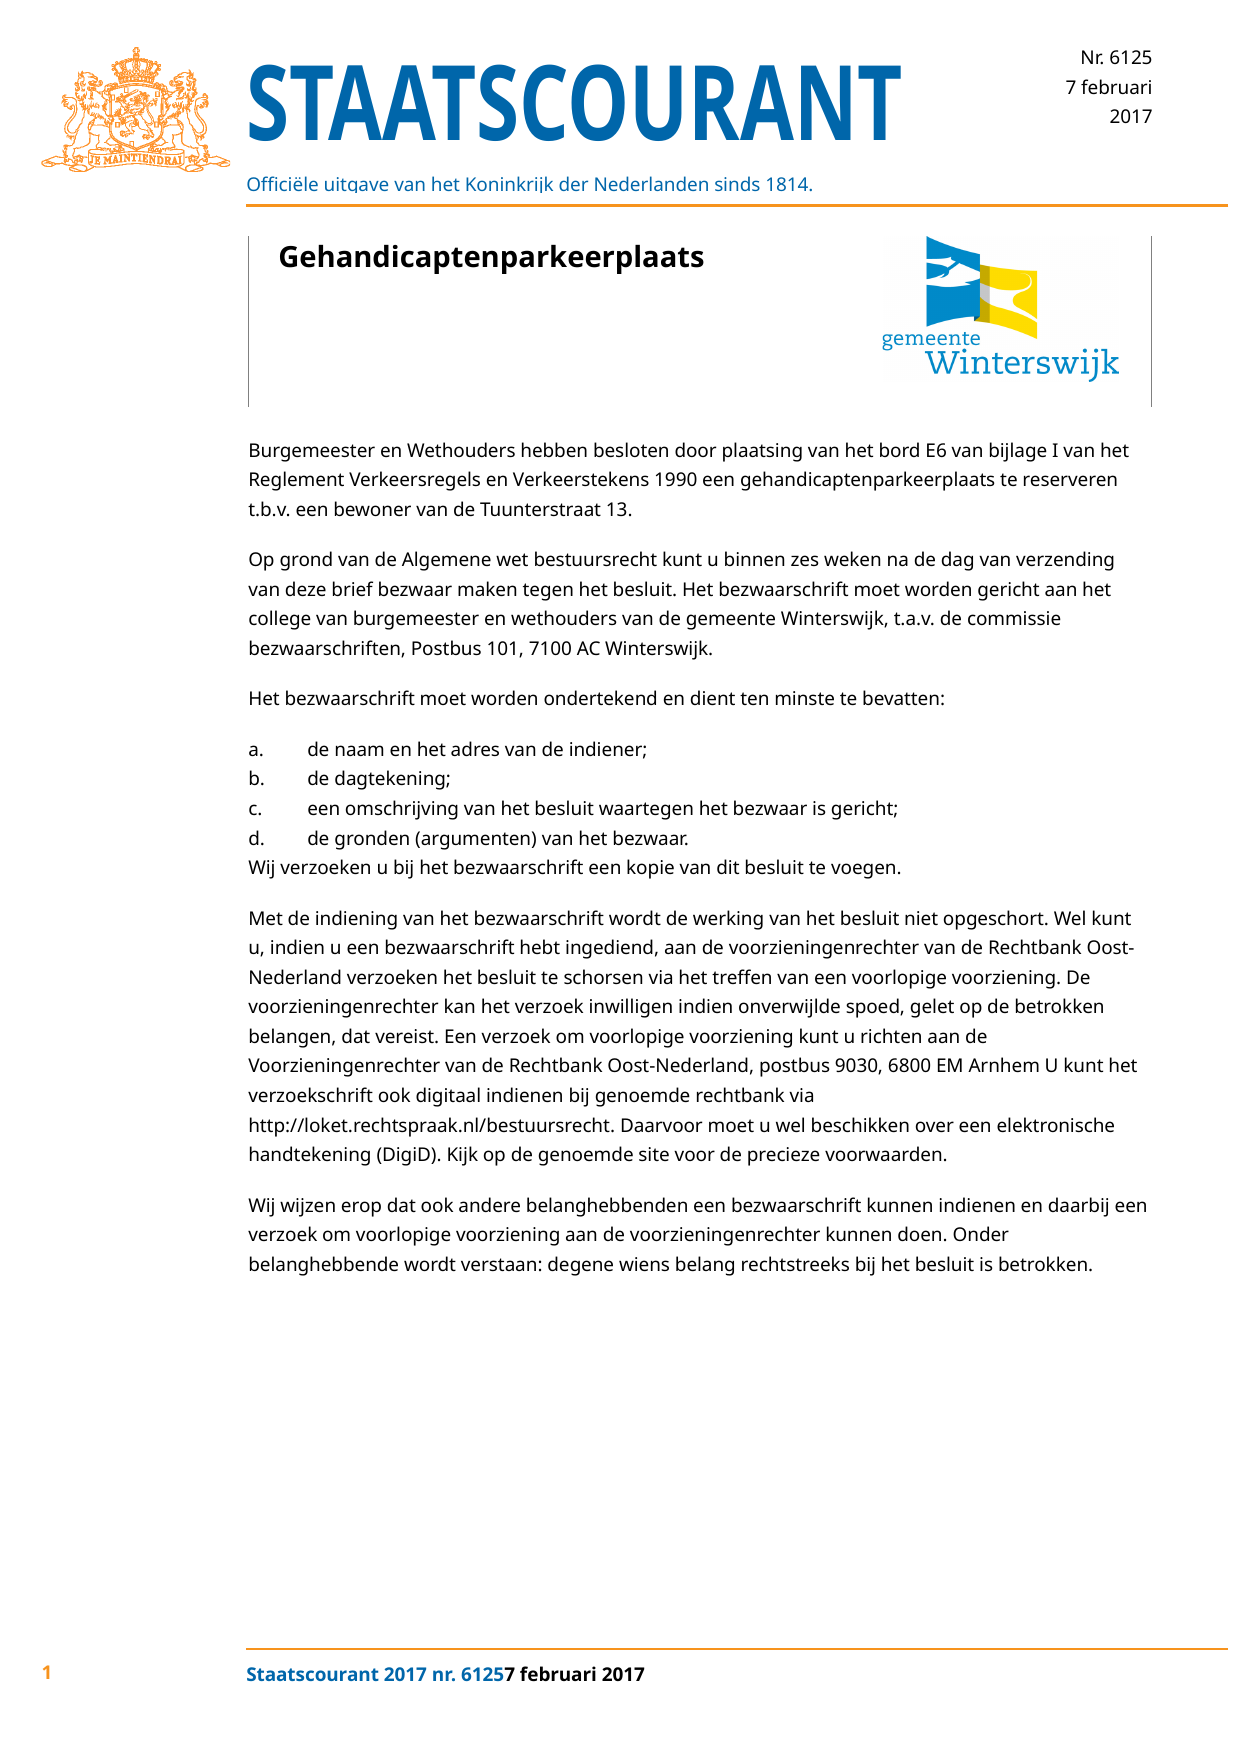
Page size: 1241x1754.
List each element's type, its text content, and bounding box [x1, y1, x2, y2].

picture [1111, 360, 1119, 371]
list de gronden (argumenten) van het bezwaar. [248, 825, 1152, 850]
text Burgemeester en Wethouders hebben besloten door plaatsing van het bord E6 van bijlage I van het Reglement Verkeersregels en Verkeerstekens 1990 een gehandicaptenparkeerplaats te reserveren t.b.v. een bewoner van de Tuunterstraat 13. [248, 437, 1152, 522]
picture [41, 47, 231, 172]
table_header [850, 236, 1151, 407]
text Wij verzoeken u bij het bezwaarschrift een kopie van dit besluit te voegen. [248, 854, 1152, 880]
text Met de indiening van het bezwaarschrift wordt de werking van het besluit niet opgeschort. Wel kunt u, indien u een bezwaarschrift hebt ingediend, aan de voorzieningenrechter van de Rechtbank Oost-Nederland verzoeken het besluit te schorsen via het treffen van een voorlopige voorziening. De voorzieningenrechter kan het verzoek inwilligen indien onverwijlde spoed, gelet op de betrokken belangen, dat vereist. Een verzoek om voorlopige voorziening kunt u richten aan de Voorzieningenrechter van de Rechtbank Oost-Nederland, postbus 9030, 6800 EM Arnhem U kunt het verzoekschrift ook digitaal indienen bij genoemde rechtbank via http://loket.rechtspraak.nl/bestuursrecht. Daarvoor moet u wel beschikken over een elektronische handtekening (DigiD). Kijk op de genoemde site voor de precieze voorwaarden. [248, 905, 1152, 1167]
text Op grond van de Algemene wet bestuursrecht kunt u binnen zes weken na de dag van verzending van deze brief bezwaar maken tegen het besluit. Het bezwaarschrift moet worden gericht aan het college van burgemeester en wethouders van de gemeente Winterswijk, t.a.v. de commissie bezwaarschriften, Postbus 101, 7100 AC Winterswijk. [248, 546, 1152, 661]
list een omschrijving van het besluit waartegen het bezwaar is gericht; [248, 795, 1152, 821]
list de naam en het adres van de indiener; [248, 736, 1152, 762]
table_header Gehandicaptenparkeerplaats [249, 236, 850, 407]
text Het bezwaarschrift moet worden ondertekend en dient ten minste te bevatten: [248, 686, 1152, 711]
text Wij wijzen erop dat ook andere belanghebbenden een bezwaarschrift kunnen indienen en daarbij een verzoek om voorlopige voorziening aan de voorzieningenrechter kunnen doen. Onder belanghebbende wordt verstaan: degene wiens belang rechtstreeks bij het besluit is betrokken. [248, 1192, 1152, 1277]
picture [882, 236, 1119, 382]
list de dagtekening; [248, 766, 1152, 791]
